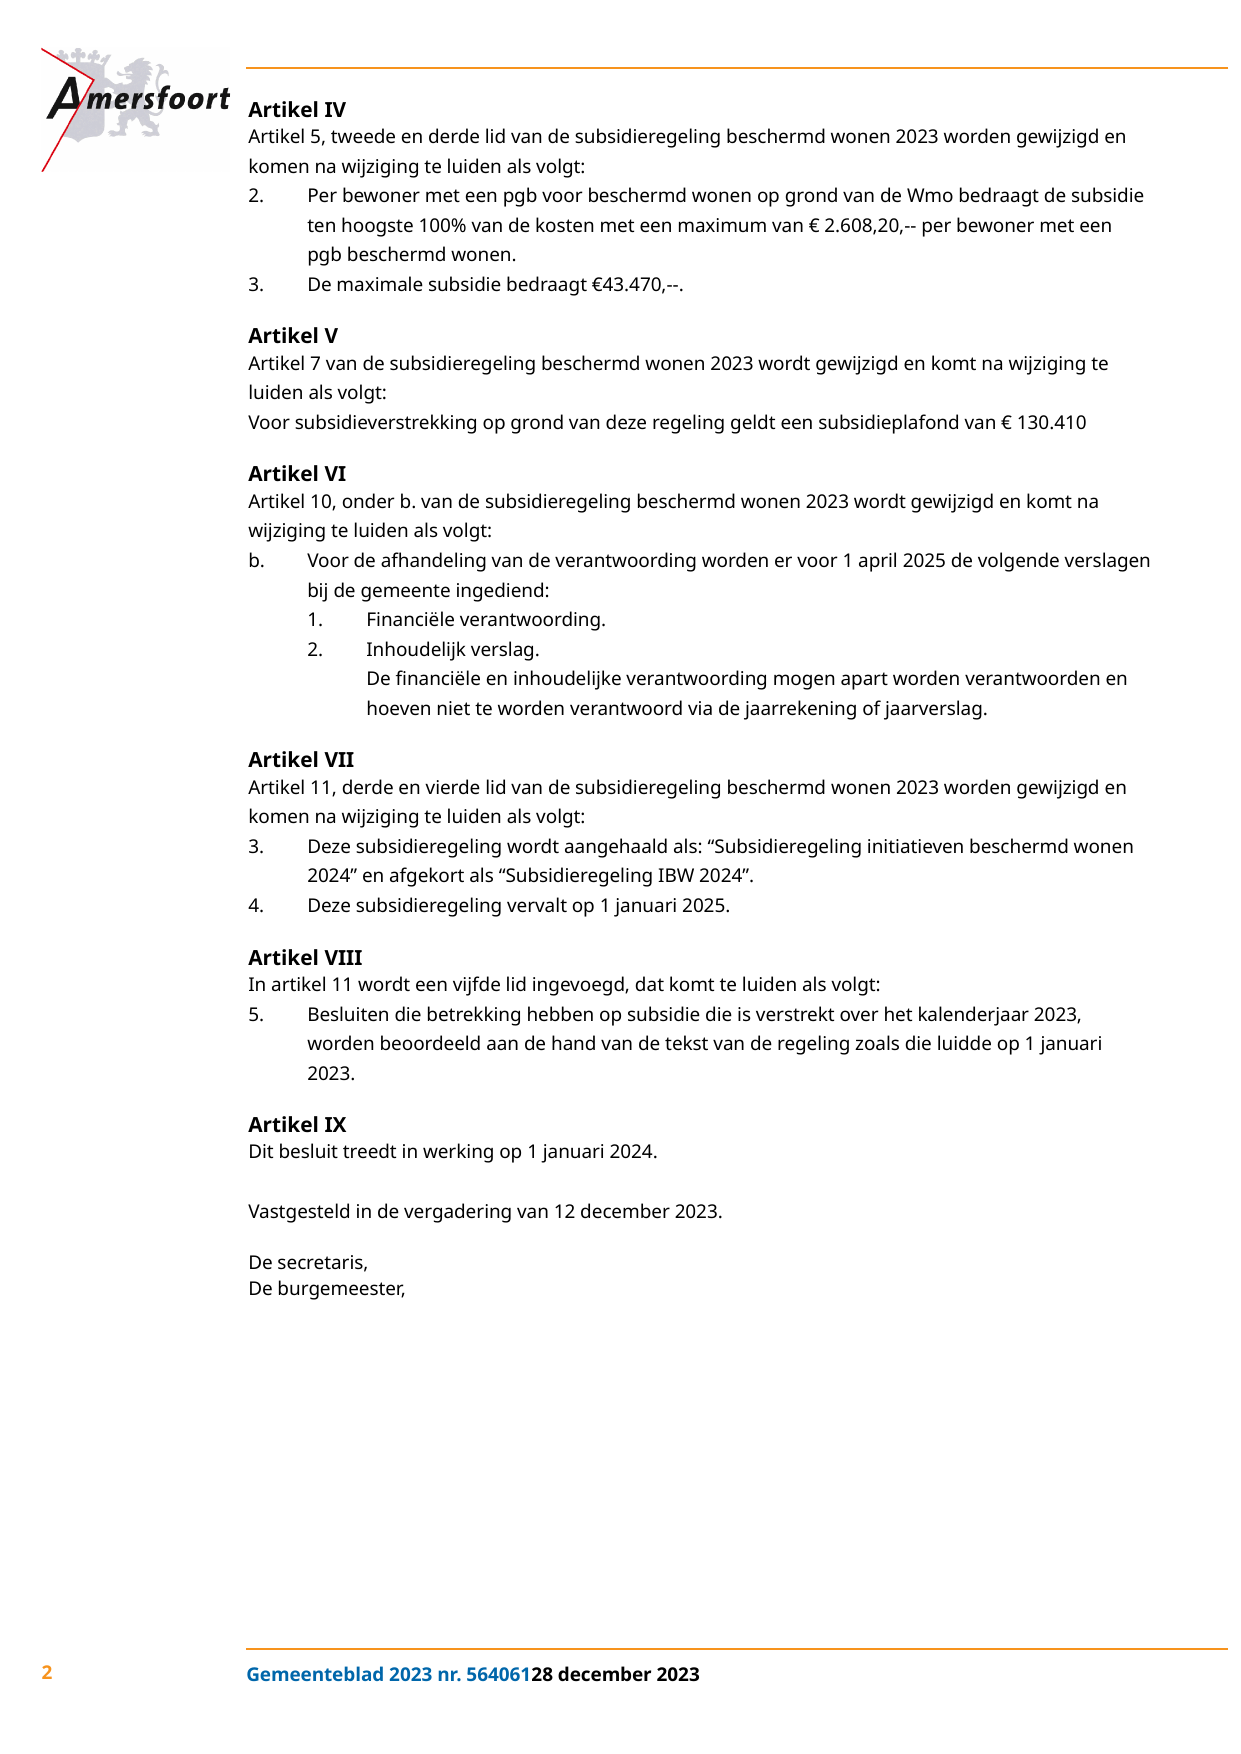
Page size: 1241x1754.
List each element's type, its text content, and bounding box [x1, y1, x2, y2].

text Artikel 10, onder b. van de subsidieregeling beschermd wonen 2023 wordt gewijzigd en komt na wijziging te luiden als volgt: [248, 488, 1152, 543]
list Per bewoner met een pgb voor beschermd wonen op grond van de Wmo bedraagt de subsidie ten hoogste 100% van de kosten met een maximum van € 2.608,20,-- per bewoner met een pgb beschermd wonen. [248, 182, 1152, 267]
list De maximale subsidie bedraagt €43.470,--. [248, 271, 1152, 297]
list Deze subsidieregeling wordt aangehaald als: “Subsidieregeling initiatieven beschermd wonen 2024” en afgekort als “Subsidieregeling IBW 2024”. [248, 833, 1152, 888]
text Artikel VI [248, 459, 1152, 488]
text Artikel IV [248, 95, 1152, 123]
list De financiële en inhoudelijke verantwoording mogen apart worden verantwoorden en hoeven niet te worden verantwoord via de jaarrekening of jaarverslag. [307, 666, 1152, 721]
list Financiële verantwoording. [307, 606, 1152, 632]
text Artikel 7 van de subsidieregeling beschermd wonen 2023 wordt gewijzigd en komt na wijziging te luiden als volgt: [248, 350, 1152, 405]
text Artikel VIII [248, 943, 1152, 971]
text Artikel IX [248, 1110, 1152, 1139]
text Artikel VII [248, 746, 1152, 774]
list Inhoudelijk verslag. [307, 636, 1152, 662]
text In artikel 11 wordt een vijfde lid ingevoegd, dat komt te luiden als volgt: [248, 971, 1152, 997]
list Voor de afhandeling van de verantwoording worden er voor 1 april 2025 de volgende verslagen bij de gemeente ingediend: [248, 547, 1152, 602]
text Artikel V [248, 322, 1152, 350]
text De secretaris, [248, 1249, 1152, 1275]
text Vastgesteld in de vergadering van 12 december 2023. [248, 1198, 1152, 1224]
text Artikel 11, derde en vierde lid van de subsidieregeling beschermd wonen 2023 worden gewijzigd en komen na wijziging te luiden als volgt: [248, 774, 1152, 829]
list Besluiten die betrekking hebben op subsidie die is verstrekt over het kalenderjaar 2023, worden beoordeeld aan de hand van de tekst van de regeling zoals die luidde op 1 januari 2023. [248, 1001, 1152, 1086]
picture [41, 47, 231, 172]
text Artikel 5, tweede en derde lid van de subsidieregeling beschermd wonen 2023 worden gewijzigd en komen na wijziging te luiden als volgt: [248, 123, 1152, 178]
text De burgemeester, [248, 1275, 1152, 1301]
list Deze subsidieregeling vervalt op 1 januari 2025. [248, 892, 1152, 918]
text Voor subsidieverstrekking op grond van deze regeling geldt een subsidieplafond van € 130.410 [248, 409, 1152, 435]
text Dit besluit treedt in werking op 1 januari 2024. [248, 1139, 1152, 1164]
